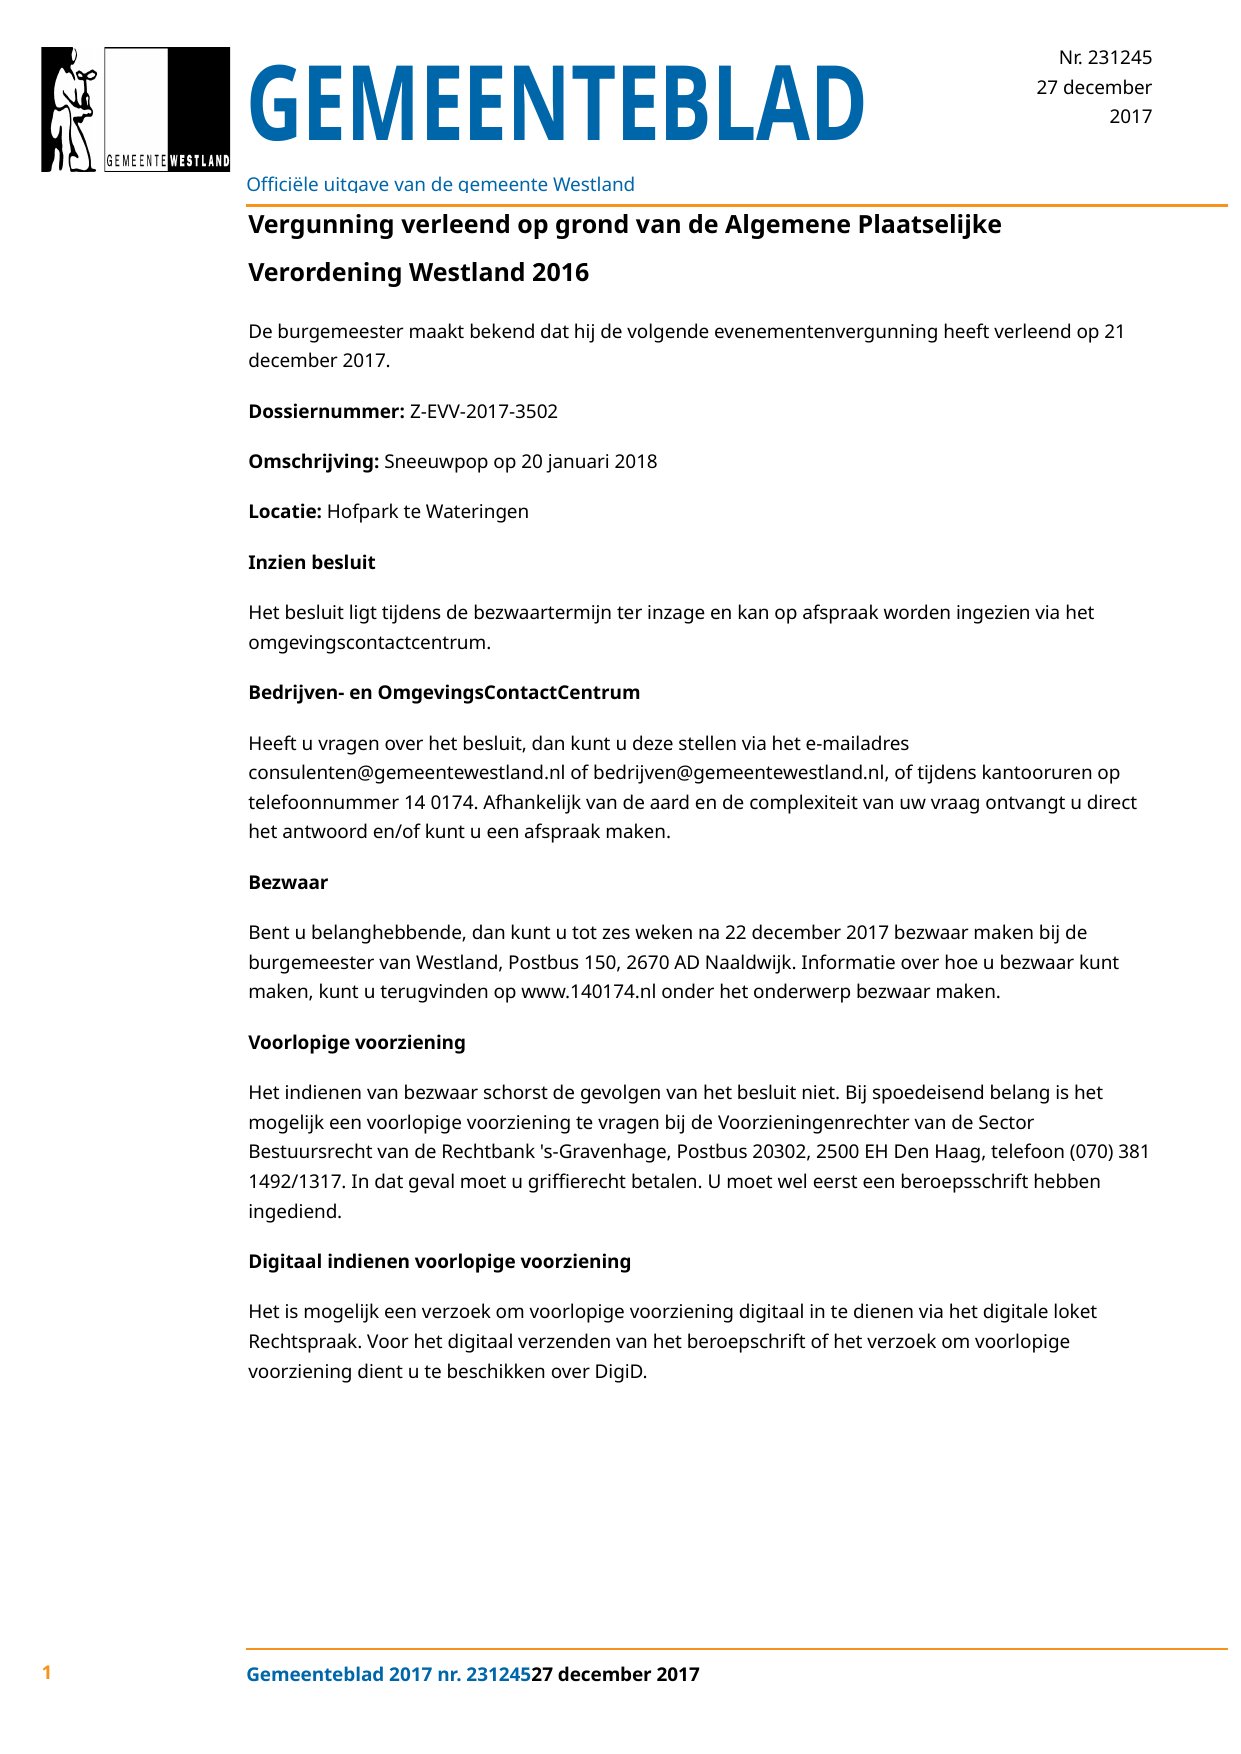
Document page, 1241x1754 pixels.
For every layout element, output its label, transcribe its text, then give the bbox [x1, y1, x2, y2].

picture [41, 47, 231, 172]
text De burgemeester maakt bekend dat hij de volgende evenementenvergunning heeft verleend op 21 december 2017. [248, 318, 1152, 373]
text Voorlopige voorziening [248, 1029, 1152, 1055]
text Het is mogelijk een verzoek om voorlopige voorziening digitaal in te dienen via het digitale loket Rechtspraak. Voor het digitaal verzenden van het beroepschrift of het verzoek om voorlopige voorziening dient u te beschikken over DigiD. [248, 1299, 1152, 1384]
text Het besluit ligt tijdens de bezwaartermijn ter inzage en kan op afspraak worden ingezien via het omgevingscontactcentrum. [248, 599, 1152, 655]
text Het indienen van bezwaar schorst de gevolgen van het besluit niet. Bij spoedeisend belang is het mogelijk een voorlopige voorziening te vragen bij de Voorzieningenrechter van de Sector Bestuursrecht van de Rechtbank 's-Gravenhage, Postbus 20302, 2500 EH Den Haag, telefoon (070) 381 1492/1317. In dat geval moet u griffierecht betalen. U moet wel eerst een beroepsschrift hebben ingediend. [248, 1079, 1152, 1224]
text Omschrijving: Sneeuwpop op 20 januari 2018 [248, 448, 1152, 474]
text Heeft u vragen over het besluit, dan kunt u deze stellen via het e-mailadres consulenten@gemeentewestland.nl of bedrijven@gemeentewestland.nl, of tijdens kantooruren op telefoonnummer 14 0174. Afhankelijk van de aard en de complexiteit van uw vraag ontvangt u direct het antwoord en/of kunt u een afspraak maken. [248, 730, 1152, 844]
text Bedrijven- en OmgevingsContactCentrum [248, 679, 1152, 705]
text Bezwaar [248, 869, 1152, 895]
text Bent u belanghebbende, dan kunt u tot zes weken na 22 december 2017 bezwaar maken bij de burgemeester van Westland, Postbus 150, 2670 AD Naaldwijk. Informatie over hoe u bezwaar kunt maken, kunt u terugvinden op www.140174.nl onder het onderwerp bezwaar maken. [248, 919, 1152, 1004]
text Dossiernummer: Z-EVV-2017-3502 [248, 398, 1152, 424]
text Inzien besluit [248, 549, 1152, 575]
text Vergunning verleend op grond van de Algemene Plaatselijke Verordening Westland 2016 [248, 207, 1152, 288]
text Locatie: Hofpark te Wateringen [248, 499, 1152, 524]
text Digitaal indienen voorlopige voorziening [248, 1248, 1152, 1274]
